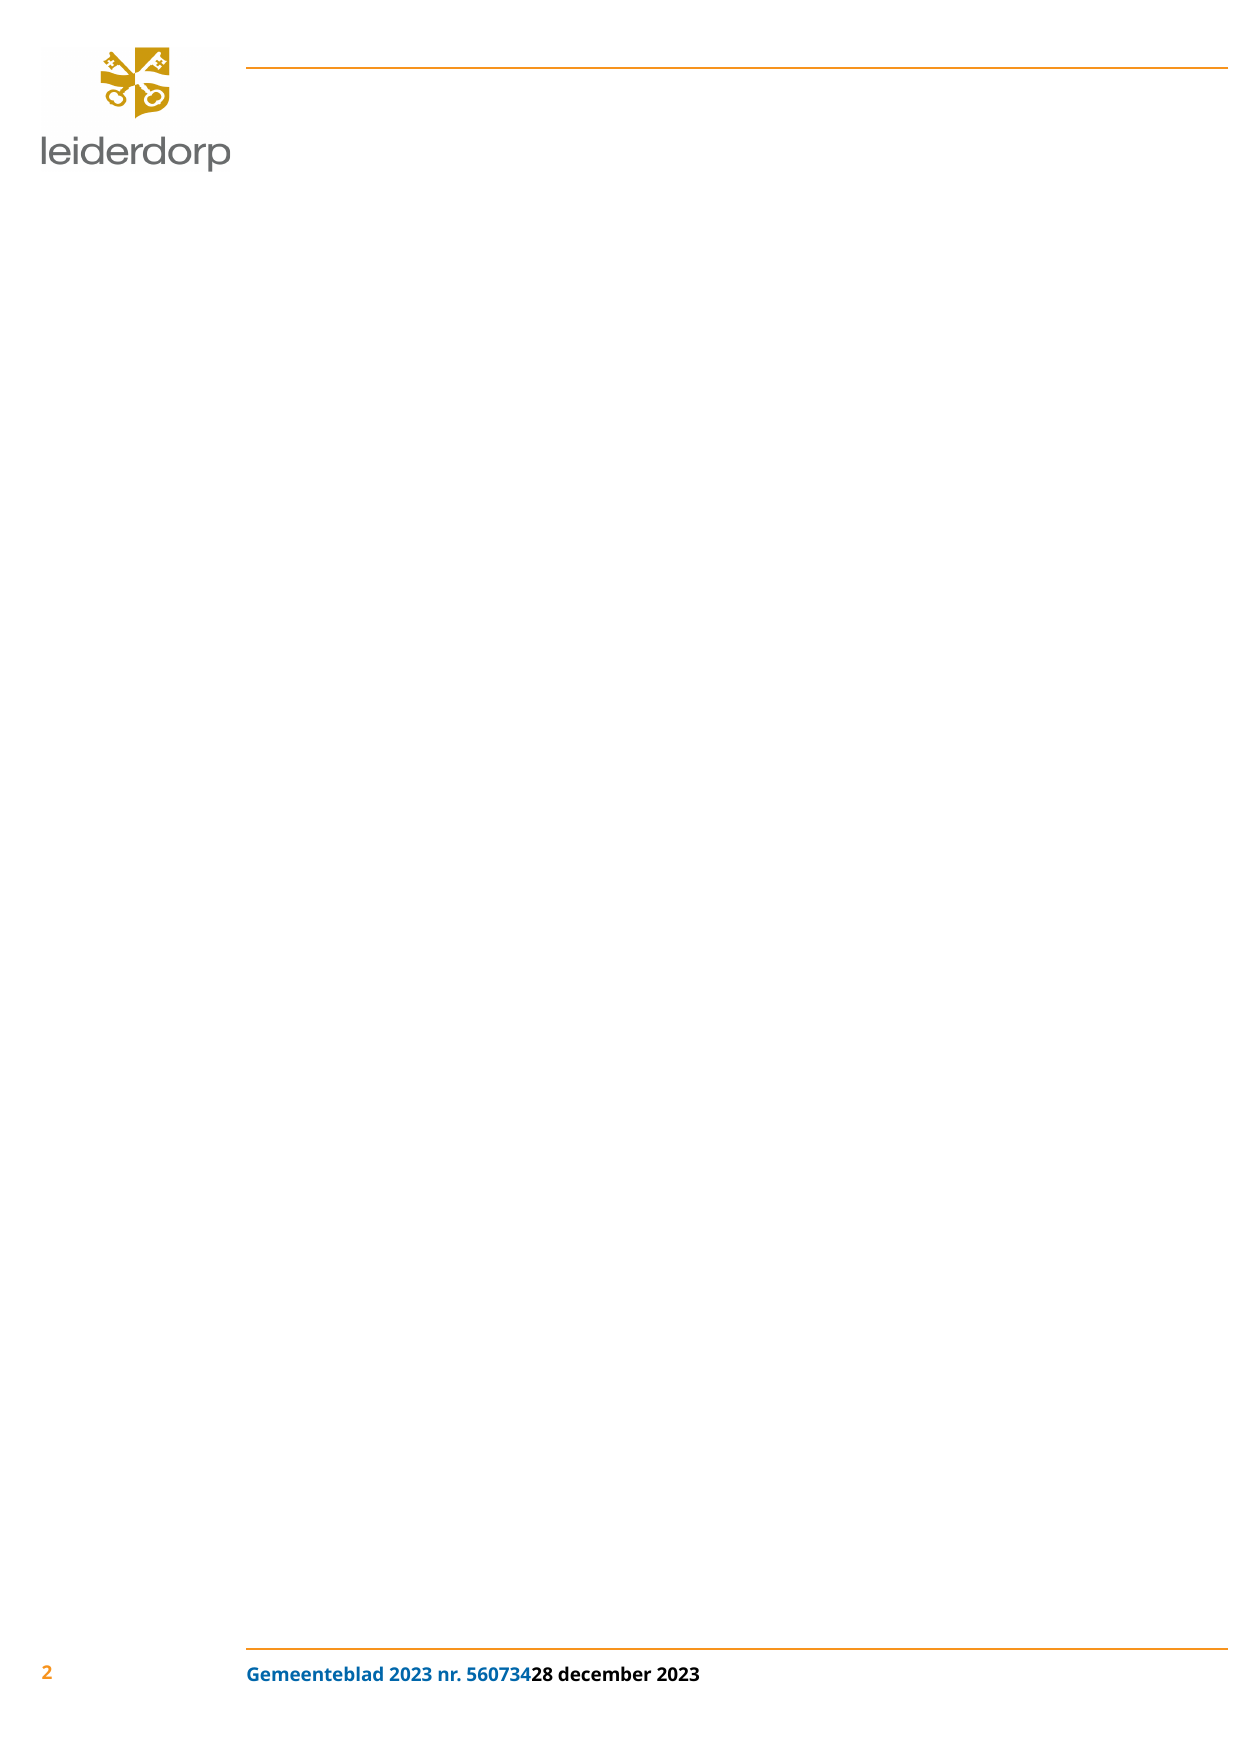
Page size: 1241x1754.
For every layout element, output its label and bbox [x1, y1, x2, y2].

picture [41, 47, 231, 172]
